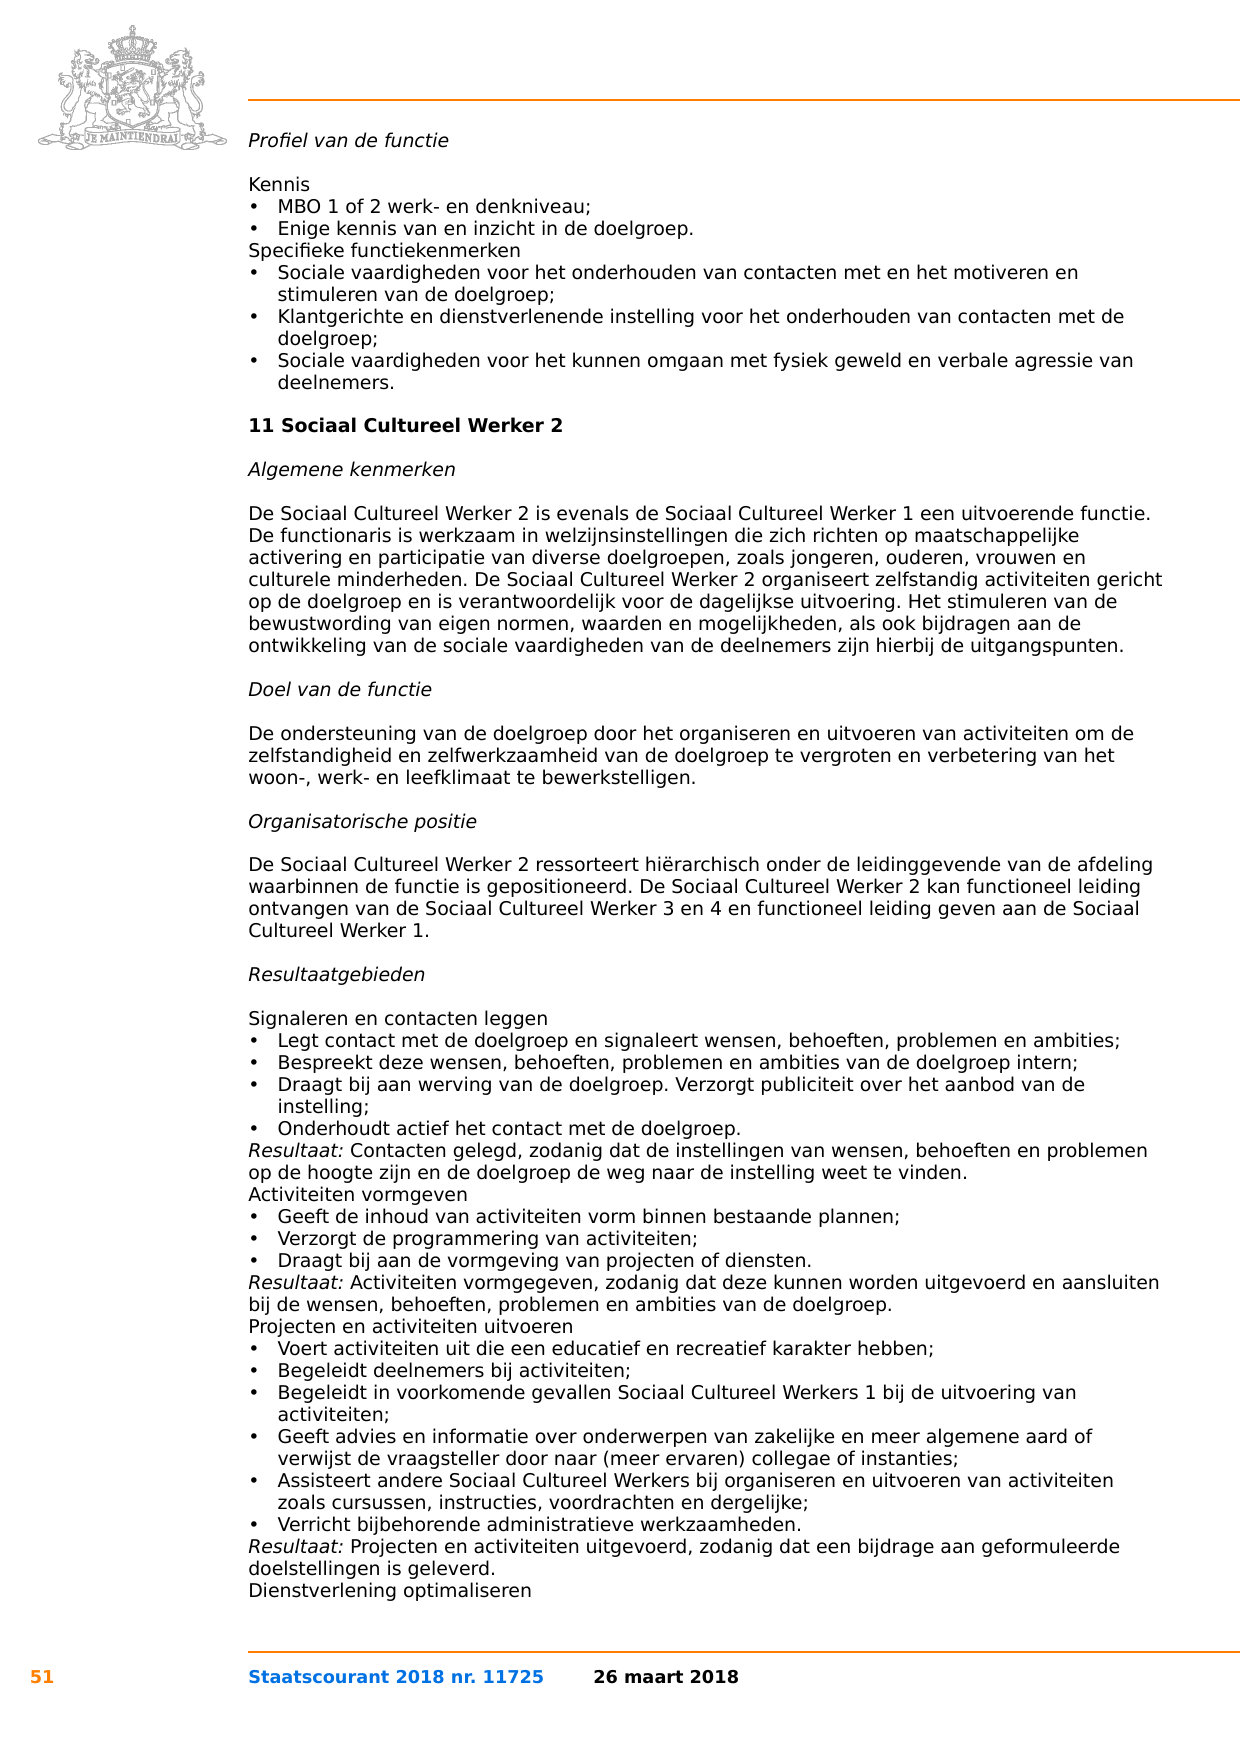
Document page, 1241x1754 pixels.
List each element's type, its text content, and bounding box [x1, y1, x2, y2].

text • Verricht bijbehorende administratieve werkzaamheden. [248, 1513, 1163, 1536]
text Projecten en activiteiten uitvoeren [248, 1316, 1163, 1338]
subtitle Profiel van de functie [248, 130, 1163, 152]
text De Sociaal Cultureel Werker 2 is evenals de Sociaal Cultureel Werker 1 een uitvoerende functie. De functionaris is werkzaam in welzijnsinstellingen die zich richten op maatschappelijke activering en participatie van diverse doelgroepen, zoals jongeren, ouderen, vrouwen en culturele minderheden. De Sociaal Cultureel Werker 2 organiseert zelfstandig activiteiten gericht op de doelgroep en is verantwoordelijk voor de dagelijkse uitvoering. Het stimuleren van de bewustwording van eigen normen, waarden en mogelijkheden, als ook bijdragen aan de ontwikkeling van de sociale vaardigheden van de deelnemers zijn hierbij de uitgangspunten. [248, 503, 1163, 657]
text • MBO 1 of 2 werk- en denkniveau; [248, 196, 1163, 218]
text • Onderhoudt actief het contact met de doelgroep. [248, 1118, 1163, 1140]
text Specifieke functiekenmerken [248, 240, 1163, 262]
text • Bespreekt deze wensen, behoeften, problemen en ambities van de doelgroep intern; [248, 1052, 1163, 1074]
text • Enige kennis van en inzicht in de doelgroep. [248, 218, 1163, 240]
text Resultaat: Contacten gelegd, zodanig dat de instellingen van wensen, behoeften en problemen op de hoogte zijn en de doelgroep de weg naar de instelling weet te vinden. [248, 1140, 1163, 1184]
text Resultaat: Projecten en activiteiten uitgevoerd, zodanig dat een bijdrage aan geformuleerde doelstellingen is geleverd. [248, 1536, 1163, 1579]
subtitle Organisatorische positie [248, 811, 1163, 832]
text Dienstverlening optimaliseren [248, 1579, 1163, 1601]
subtitle Algemene kenmerken [248, 459, 1163, 481]
text • Klantgerichte en dienstverlenende instelling voor het onderhouden van contacten met de doelgroep; [248, 306, 1163, 349]
text Activiteiten vormgeven [248, 1184, 1163, 1206]
picture [38, 25, 227, 150]
text • Sociale vaardigheden voor het kunnen omgaan met fysiek geweld en verbale agressie van deelnemers. [248, 349, 1163, 393]
text Signaleren en contacten leggen [248, 1008, 1163, 1030]
subtitle Resultaatgebieden [248, 964, 1163, 986]
text De ondersteuning van de doelgroep door het organiseren en uitvoeren van activiteiten om de zelfstandigheid en zelfwerkzaamheid van de doelgroep te vergroten en verbetering van het woon-, werk- en leefklimaat te bewerkstelligen. [248, 723, 1163, 789]
text • Legt contact met de doelgroep en signaleert wensen, behoeften, problemen en ambities; [248, 1030, 1163, 1052]
text • Sociale vaardigheden voor het onderhouden van contacten met en het motiveren en stimuleren van de doelgroep; [248, 262, 1163, 306]
text • Geeft advies en informatie over onderwerpen van zakelijke en meer algemene aard of verwijst de vraagsteller door naar (meer ervaren) collegae of instanties; [248, 1426, 1163, 1469]
text • Geeft de inhoud van activiteiten vorm binnen bestaande plannen; [248, 1206, 1163, 1228]
text • Voert activiteiten uit die een educatief en recreatief karakter hebben; [248, 1338, 1163, 1360]
subtitle Doel van de functie [248, 679, 1163, 701]
text • Begeleidt in voorkomende gevallen Sociaal Cultureel Werkers 1 bij de uitvoering van activiteiten; [248, 1382, 1163, 1426]
text De Sociaal Cultureel Werker 2 ressorteert hiërarchisch onder de leidinggevende van de afdeling waarbinnen de functie is gepositioneerd. De Sociaal Cultureel Werker 2 kan functioneel leiding ontvangen van de Sociaal Cultureel Werker 3 en 4 en functioneel leiding geven aan de Sociaal Cultureel Werker 1. [248, 854, 1163, 942]
text • Assisteert andere Sociaal Cultureel Werkers bij organiseren en uitvoeren van activiteiten zoals cursussen, instructies, voordrachten en dergelijke; [248, 1469, 1163, 1513]
subtitle 11 Sociaal Cultureel Werker 2 [248, 415, 1163, 437]
text Kennis [248, 174, 1163, 196]
text Resultaat: Activiteiten vormgegeven, zodanig dat deze kunnen worden uitgevoerd en aansluiten bij de wensen, behoeften, problemen en ambities van de doelgroep. [248, 1272, 1163, 1316]
text • Verzorgt de programmering van activiteiten; [248, 1228, 1163, 1250]
text • Draagt bij aan werving van de doelgroep. Verzorgt publiciteit over het aanbod van de instelling; [248, 1074, 1163, 1118]
text • Begeleidt deelnemers bij activiteiten; [248, 1360, 1163, 1382]
text • Draagt bij aan de vormgeving van projecten of diensten. [248, 1250, 1163, 1272]
